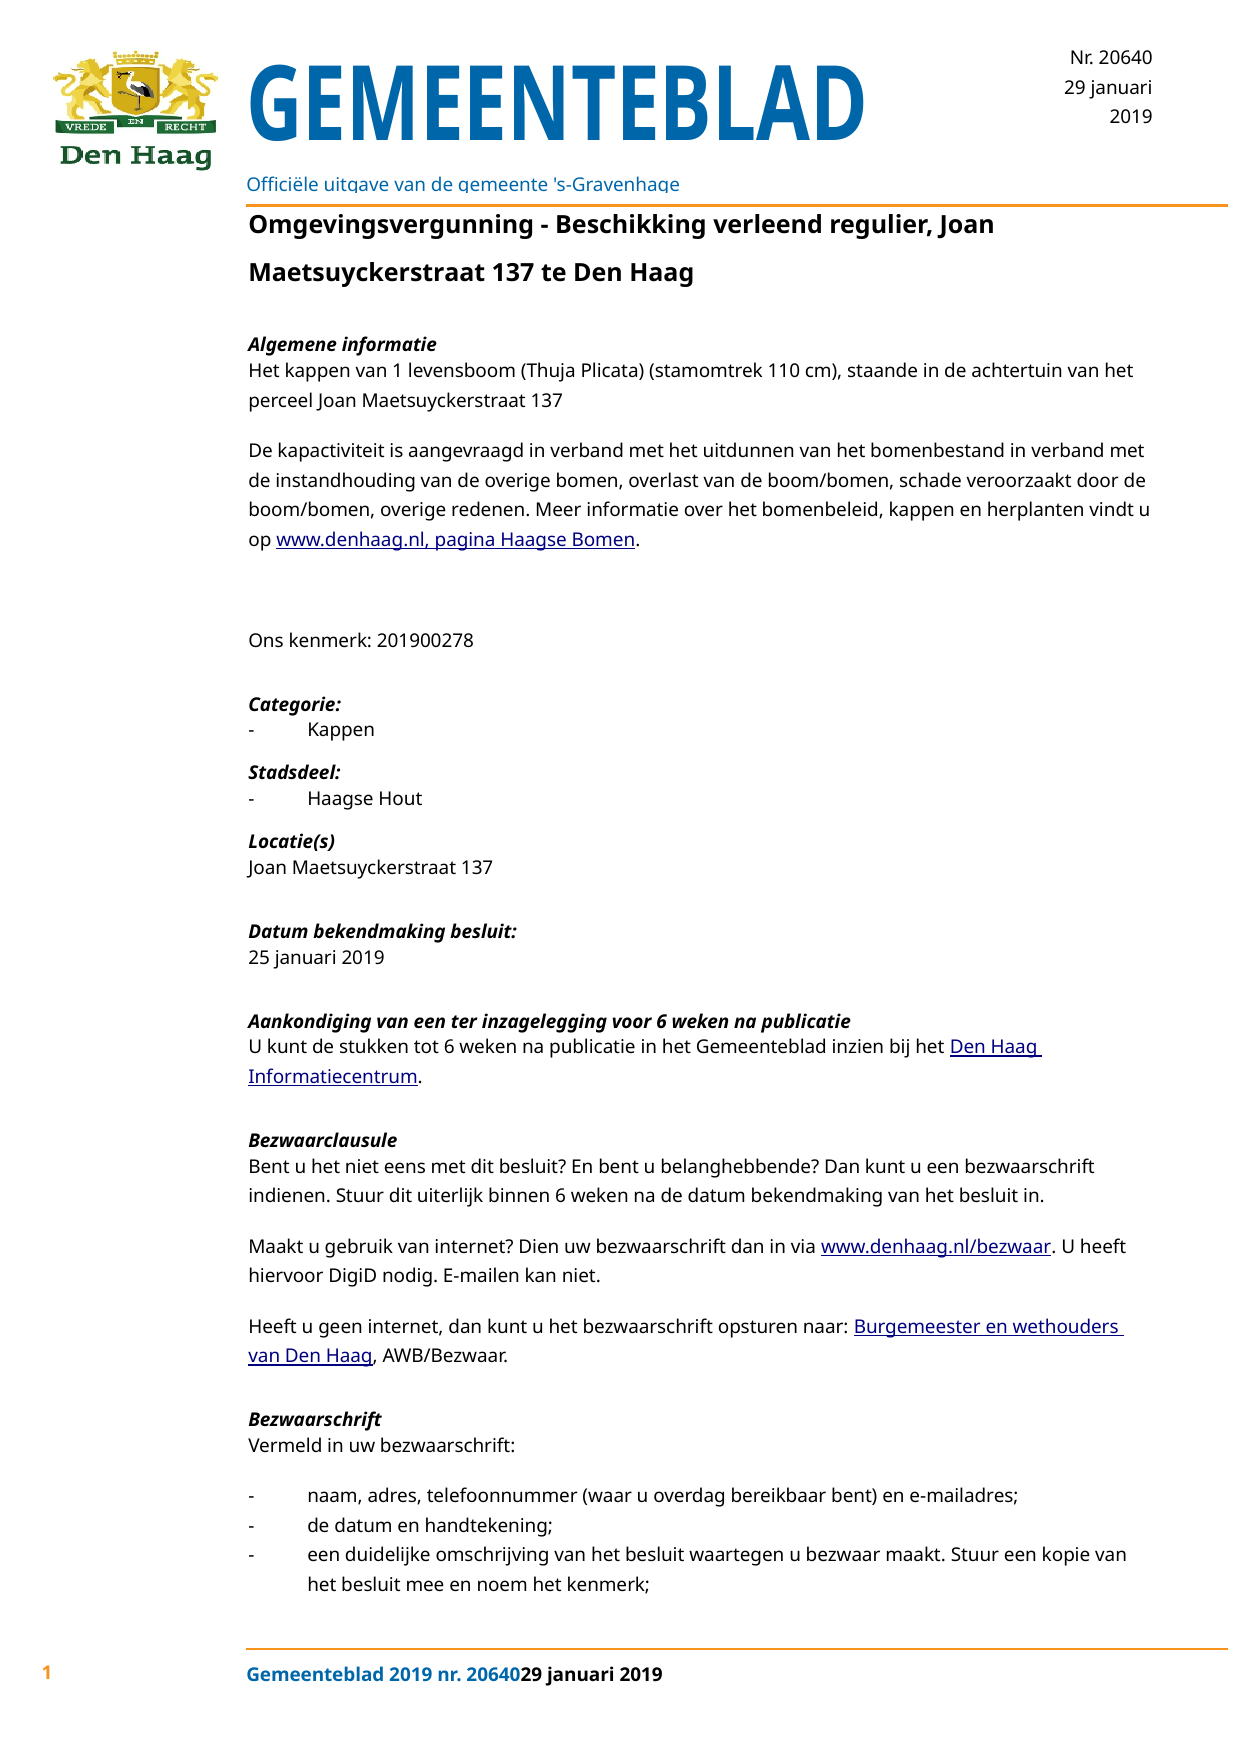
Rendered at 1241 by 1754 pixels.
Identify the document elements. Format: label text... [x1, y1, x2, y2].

text Joan Maetsuyckerstraat 137 [248, 854, 1152, 880]
list Haagse Hout [248, 785, 1152, 811]
list een duidelijke omschrijving van het besluit waartegen u bezwaar maakt. Stuur een kopie van het besluit mee en noem het kenmerk; [248, 1542, 1152, 1597]
text 25 januari 2019 [248, 944, 1152, 969]
text Aankondiging van een ter inzagelegging voor 6 weken na publicatie [248, 1008, 1152, 1033]
text U kunt de stukken tot 6 weken na publicatie in het Gemeenteblad inzien bij het Den Haag Informatiecentrum. [248, 1033, 1152, 1089]
text Bezwaarschrift [248, 1406, 1152, 1432]
list de datum en handtekening; [248, 1512, 1152, 1538]
text Vermeld in uw bezwaarschrift: [248, 1432, 1152, 1458]
text Heeft u geen internet, dan kunt u het bezwaarschrift opsturen naar: Burgemeester en wethouders van Den Haag, AWB/Bezwaar. [248, 1313, 1152, 1368]
text Datum bekendmaking besluit: [248, 918, 1152, 944]
text Locatie(s) [248, 828, 1152, 854]
list naam, adres, telefoonnummer (waar u overdag bereikbaar bent) en e-mailadres; [248, 1482, 1152, 1508]
picture [41, 47, 231, 172]
text Stadsdeel: [248, 759, 1152, 785]
text Bent u het niet eens met dit besluit? En bent u belanghebbende? Dan kunt u een bezwaarschrift indienen. Stuur dit uiterlijk binnen 6 weken na de datum bekendmaking van het besluit in. [248, 1153, 1152, 1208]
text Categorie: [248, 691, 1152, 716]
text Omgevingsvergunning - Beschikking verleend regulier, Joan Maetsuyckerstraat 137 te Den Haag [248, 207, 1152, 288]
text Ons kenmerk: 201900278 [248, 627, 1152, 652]
text Algemene informatie [248, 331, 1152, 357]
list Kappen [248, 716, 1152, 742]
text Bezwaarclausule [248, 1127, 1152, 1153]
text De kapactiviteit is aangevraagd in verband met het uitdunnen van het bomenbestand in verband met de instandhouding van de overige bomen, overlast van de boom/bomen, schade veroorzaakt door de boom/bomen, overige redenen. Meer informatie over het bomenbeleid, kappen en herplanten vindt u op www.denhaag.nl, pagina Haagse Bomen. [248, 437, 1152, 552]
text Maakt u gebruik van internet? Dien uw bezwaarschrift dan in via www.denhaag.nl/bezwaar. U heeft hiervoor DigiD nodig. E-mailen kan niet. [248, 1233, 1152, 1288]
text Het kappen van 1 levensboom (Thuja Plicata) (stamomtrek 110 cm), staande in de achtertuin van het perceel Joan Maetsuyckerstraat 137 [248, 357, 1152, 412]
